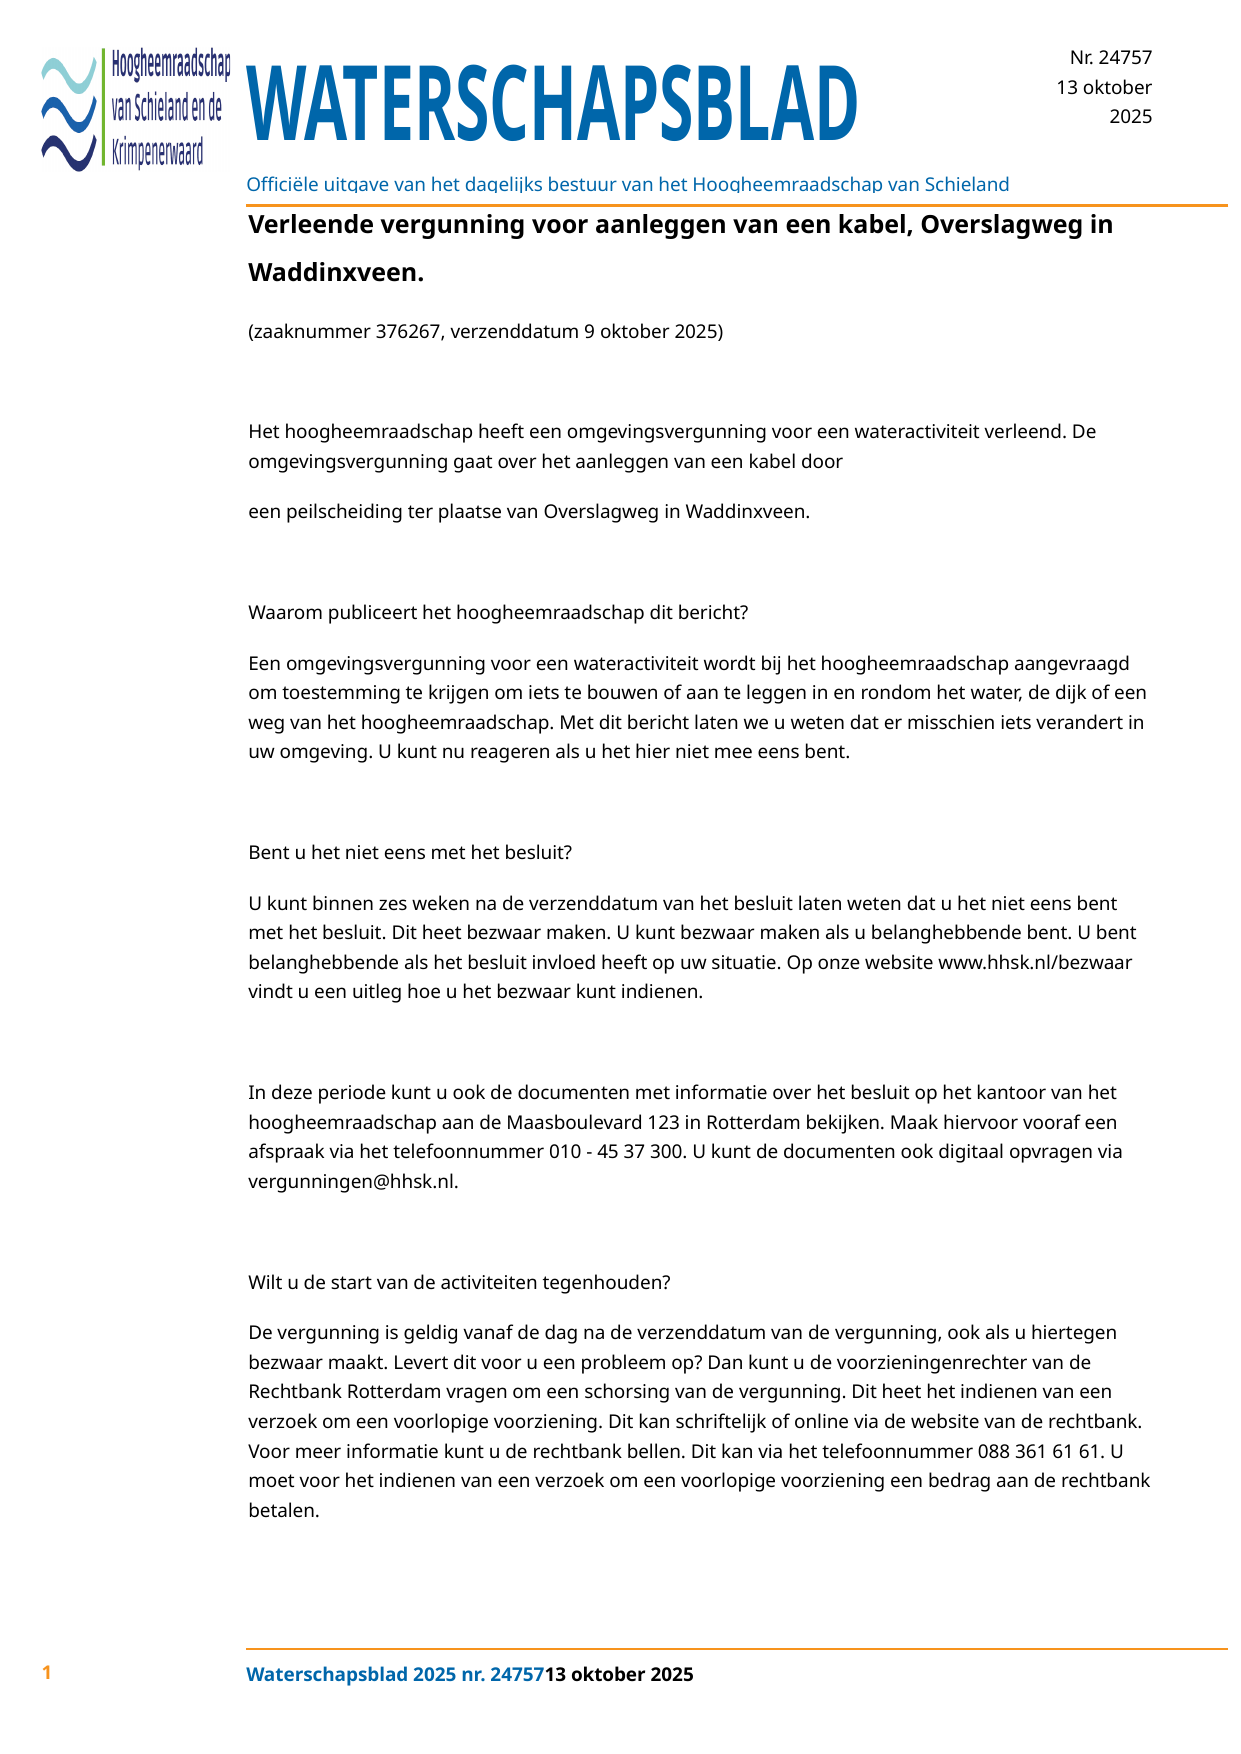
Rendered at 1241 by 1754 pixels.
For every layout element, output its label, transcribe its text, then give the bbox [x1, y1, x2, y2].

text Verleende vergunning voor aanleggen van een kabel, Overslagweg in Waddinxveen. [248, 207, 1152, 288]
text Het hoogheemraadschap heeft een omgevingsvergunning voor een wateractiviteit verleend. De omgevingsvergunning gaat over het aanleggen van een kabel door [248, 419, 1152, 474]
text (zaaknummer 376267, verzenddatum 9 oktober 2025) [248, 318, 1152, 344]
text Bent u het niet eens met het besluit? [248, 839, 1152, 865]
text De vergunning is geldig vanaf de dag na de verzenddatum van de vergunning, ook als u hiertegen bezwaar maakt. Levert dit voor u een probleem op? Dan kunt u de voorzieningenrechter van de Rechtbank Rotterdam vragen om een schorsing van de vergunning. Dit heet het indienen van een verzoek om een voorlopige voorziening. Dit kan schriftelijk of online via de website van de rechtbank. Voor meer informatie kunt u de rechtbank bellen. Dit kan via het telefoonnummer 088 361 61 61. U moet voor het indienen van een verzoek om een voorlopige voorziening een bedrag aan de rechtbank betalen. [248, 1319, 1152, 1523]
picture [41, 47, 231, 172]
text In deze periode kunt u ook de documenten met informatie over het besluit op het kantoor van het hoogheemraadschap aan de Maasboulevard 123 in Rotterdam bekijken. Maak hiervoor vooraf een afspraak via het telefoonnummer 010 - 45 37 300. U kunt de documenten ook digitaal opvragen via vergunningen@hhsk.nl. [248, 1079, 1152, 1194]
text Waarom publiceert het hoogheemraadschap dit bericht? [248, 599, 1152, 625]
text een peilscheiding ter plaatse van Overslagweg in Waddinxveen. [248, 499, 1152, 524]
text Wilt u de start van de activiteiten tegenhouden? [248, 1269, 1152, 1295]
text Een omgevingsvergunning voor een wateractiviteit wordt bij het hoogheemraadschap aangevraagd om toestemming te krijgen om iets te bouwen of aan te leggen in en rondom het water, de dijk of een weg van het hoogheemraadschap. Met dit bericht laten we u weten dat er misschien iets verandert in uw omgeving. U kunt nu reageren als u het hier niet mee eens bent. [248, 650, 1152, 764]
text U kunt binnen zes weken na de verzenddatum van het besluit laten weten dat u het niet eens bent met het besluit. Dit heet bezwaar maken. U kunt bezwaar maken als u belanghebbende bent. U bent belanghebbende als het besluit invloed heeft op uw situatie. Op onze website www.hhsk.nl/bezwaar vindt u een uitleg hoe u het bezwaar kunt indienen. [248, 890, 1152, 1004]
